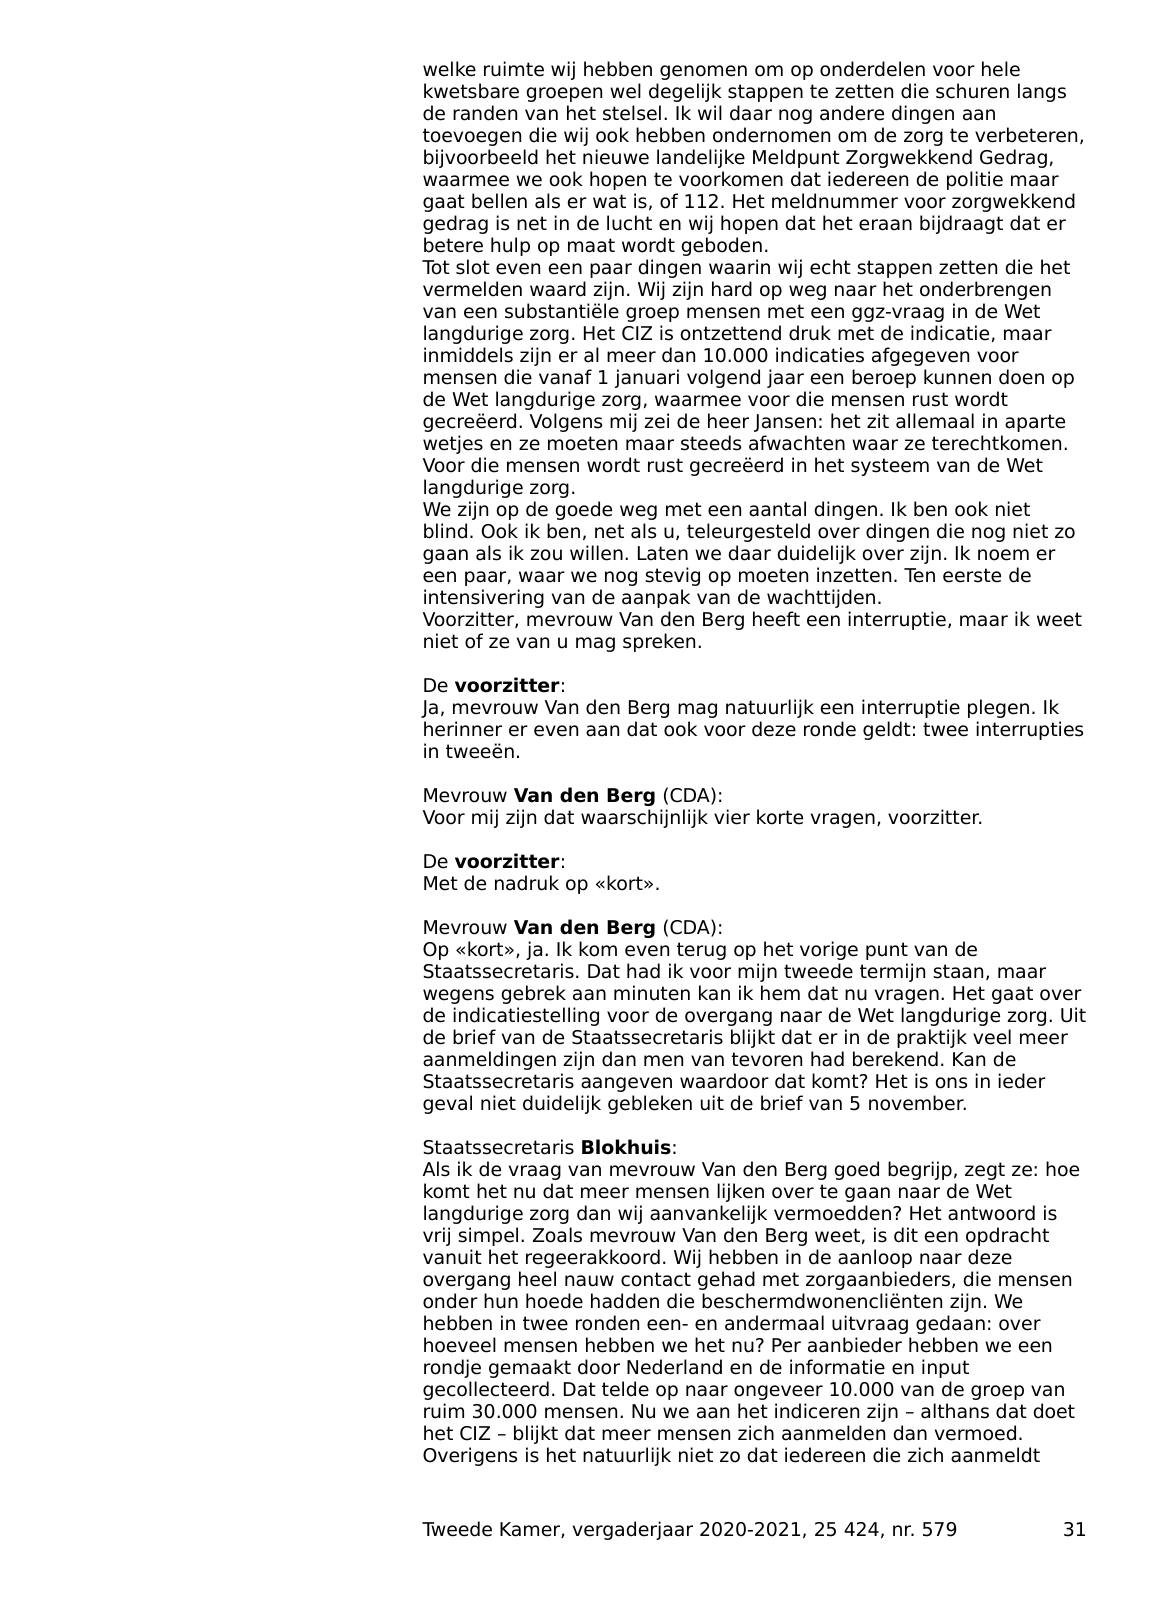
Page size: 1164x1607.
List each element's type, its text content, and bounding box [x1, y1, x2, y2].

text Mevrouw Van den Berg (CDA): [422, 785, 1087, 807]
text Tot slot even een paar dingen waarin wij echt stappen zetten die het vermelden waard zijn. Wij zijn hard op weg naar het onderbrengen van een substantiële groep mensen met een ggz-vraag in de Wet langdurige zorg. Het CIZ is ontzettend druk met de indicatie, maar inmiddels zijn er al meer dan 10.000 indicaties afgegeven voor mensen die vanaf 1 januari volgend jaar een beroep kunnen doen op de Wet langdurige zorg, waarmee voor die mensen rust wordt gecreëerd. Volgens mij zei de heer Jansen: het zit allemaal in aparte wetjes en ze moeten maar steeds afwachten waar ze terechtkomen. Voor die mensen wordt rust gecreëerd in het systeem van de Wet langdurige zorg. [422, 257, 1087, 499]
text We zijn op de goede weg met een aantal dingen. Ik ben ook niet blind. Ook ik ben, net als u, teleurgesteld over dingen die nog niet zo gaan als ik zou willen. Laten we daar duidelijk over zijn. Ik noem er een paar, waar we nog stevig op moeten inzetten. Ten eerste de intensivering van de aanpak van de wachttijden. [422, 499, 1087, 608]
text Staatssecretaris Blokhuis: [422, 1137, 1087, 1159]
text welke ruimte wij hebben genomen om op onderdelen voor hele kwetsbare groepen wel degelijk stappen te zetten die schuren langs de randen van het stelsel. Ik wil daar nog andere dingen aan toevoegen die wij ook hebben ondernomen om de zorg te verbeteren, bijvoorbeeld het nieuwe landelijke Meldpunt Zorgwekkend Gedrag, waarmee we ook hopen te voorkomen dat iedereen de politie maar gaat bellen als er wat is, of 112. Het meldnummer voor zorgwekkend gedrag is net in de lucht en wij hopen dat het eraan bijdraagt dat er betere hulp op maat wordt geboden. [422, 59, 1087, 257]
text Ja, mevrouw Van den Berg mag natuurlijk een interruptie plegen. Ik herinner er even aan dat ook voor deze ronde geldt: twee interrupties in tweeën. [422, 697, 1087, 763]
text Voor mij zijn dat waarschijnlijk vier korte vragen, voorzitter. [422, 807, 1087, 829]
text Met de nadruk op «kort». [422, 873, 1087, 895]
text Voorzitter, mevrouw Van den Berg heeft een interruptie, maar ik weet niet of ze van u mag spreken. [422, 608, 1087, 652]
text De voorzitter: [422, 851, 1087, 873]
text Mevrouw Van den Berg (CDA): [422, 917, 1087, 939]
text Als ik de vraag van mevrouw Van den Berg goed begrijp, zegt ze: hoe komt het nu dat meer mensen lijken over te gaan naar de Wet langdurige zorg dan wij aanvankelijk vermoedden? Het antwoord is vrij simpel. Zoals mevrouw Van den Berg weet, is dit een opdracht vanuit het regeerakkoord. Wij hebben in de aanloop naar deze overgang heel nauw contact gehad met zorgaanbieders, die mensen onder hun hoede hadden die beschermdwonencliënten zijn. We hebben in twee ronden een- en andermaal uitvraag gedaan: over hoeveel mensen hebben we het nu? Per aanbieder hebben we een rondje gemaakt door Nederland en de informatie en input gecollecteerd. Dat telde op naar ongeveer 10.000 van de groep van ruim 30.000 mensen. Nu we aan het indiceren zijn – althans dat doet het CIZ – blijkt dat meer mensen zich aanmelden dan vermoed. Overigens is het natuurlijk niet zo dat iedereen die zich aanmeldt [422, 1159, 1087, 1467]
text Op «kort», ja. Ik kom even terug op het vorige punt van de Staatssecretaris. Dat had ik voor mijn tweede termijn staan, maar wegens gebrek aan minuten kan ik hem dat nu vragen. Het gaat over de indicatiestelling voor de overgang naar de Wet langdurige zorg. Uit de brief van de Staatssecretaris blijkt dat er in de praktijk veel meer aanmeldingen zijn dan men van tevoren had berekend. Kan de Staatssecretaris aangeven waardoor dat komt? Het is ons in ieder geval niet duidelijk gebleken uit de brief van 5 november. [422, 939, 1087, 1115]
text De voorzitter: [422, 675, 1087, 697]
